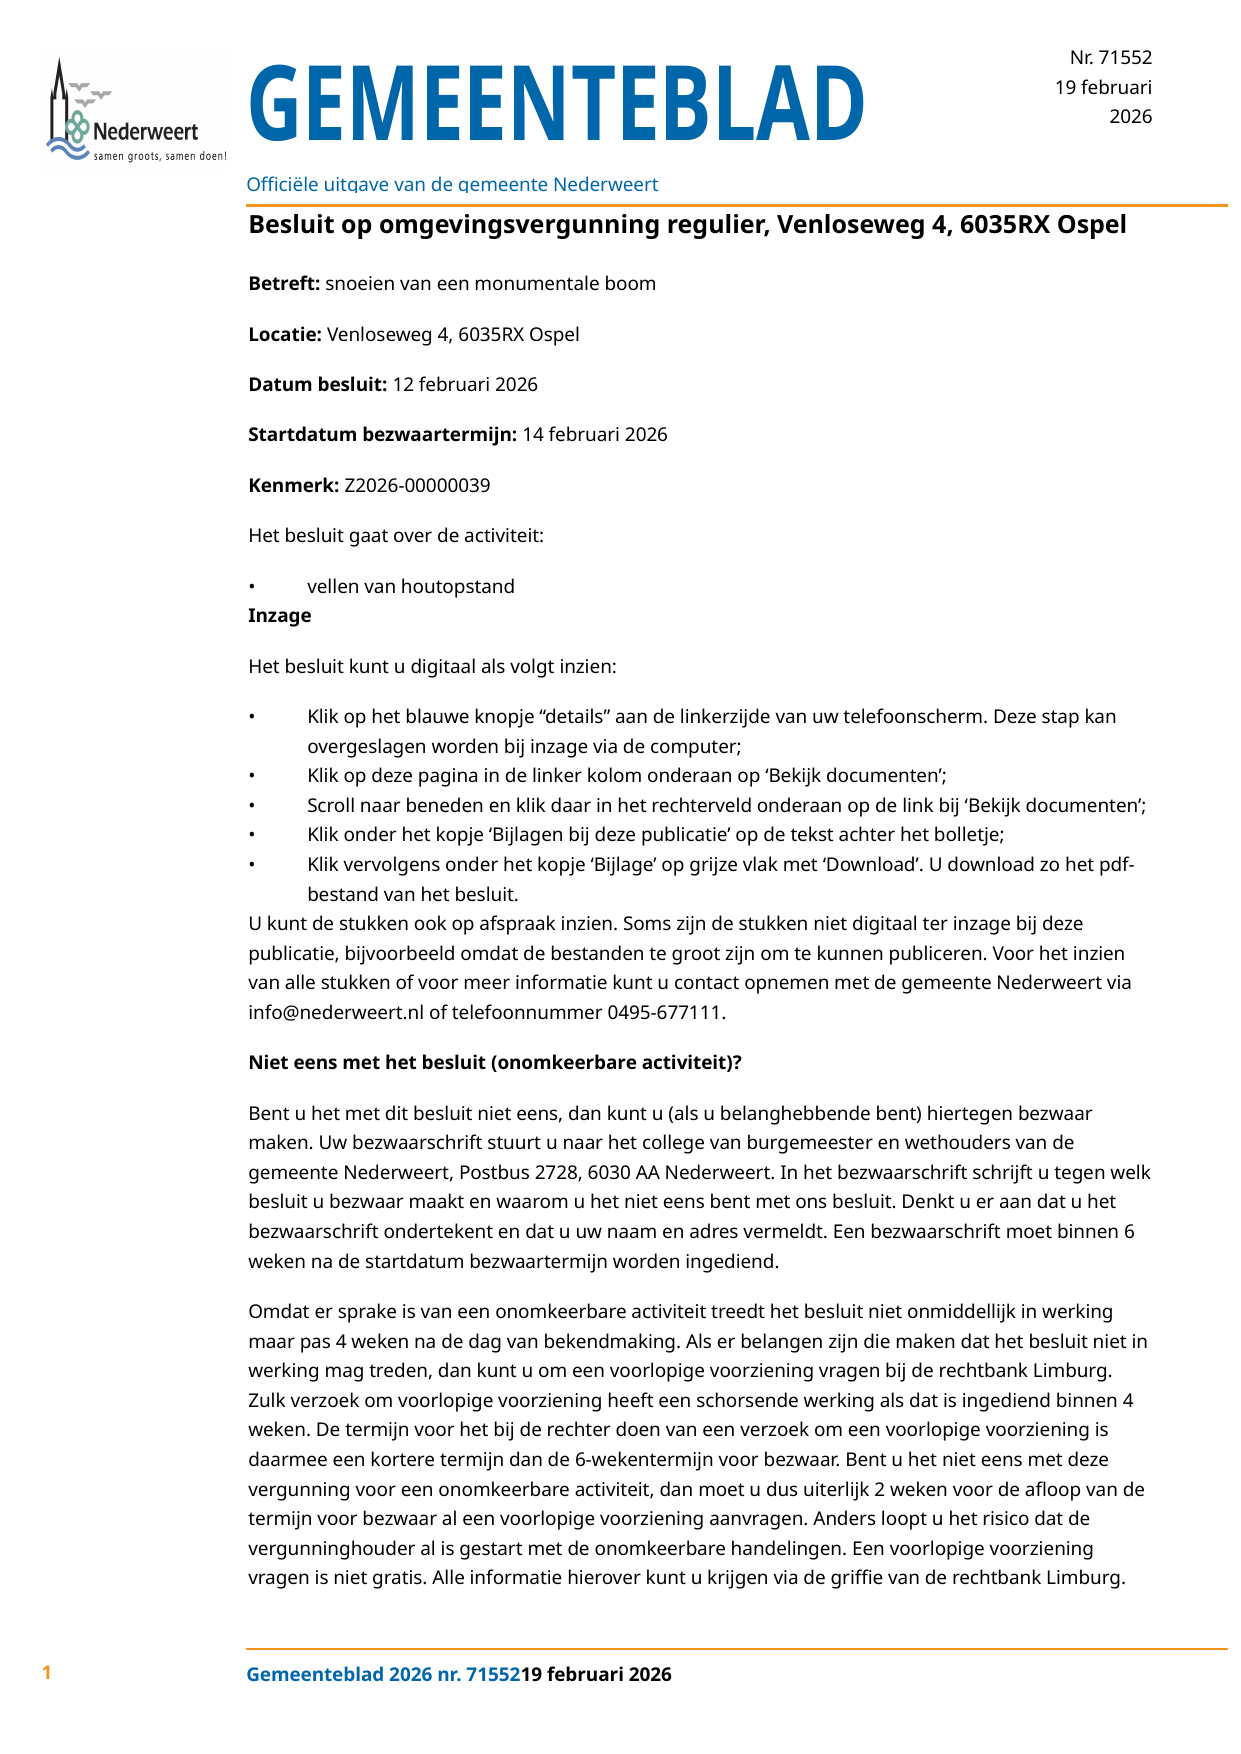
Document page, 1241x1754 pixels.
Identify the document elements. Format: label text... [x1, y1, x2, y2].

text Betreft: snoeien van een monumentale boom [248, 270, 1152, 296]
list Klik vervolgens onder het kopje ‘Bijlage’ op grijze vlak met ‘Download’. U download zo het pdf-bestand van het besluit. [248, 851, 1152, 906]
text Bent u het met dit besluit niet eens, dan kunt u (als u belanghebbende bent) hiertegen bezwaar maken. Uw bezwaarschrift stuurt u naar het college van burgemeester en wethouders van de gemeente Nederweert, Postbus 2728, 6030 AA Nederweert. In het bezwaarschrift schrijft u tegen welk besluit u bezwaar maakt en waarom u het niet eens bent met ons besluit. Denkt u er aan dat u het bezwaarschrift ondertekent en dat u uw naam en adres vermeldt. Een bezwaarschrift moet binnen 6 weken na de startdatum bezwaartermijn worden ingediend. [248, 1100, 1152, 1273]
picture [41, 47, 231, 172]
text Het besluit gaat over de activiteit: [248, 522, 1152, 548]
text Locatie: Venloseweg 4, 6035RX Ospel [248, 321, 1152, 346]
text Startdatum bezwaartermijn: 14 februari 2026 [248, 422, 1152, 447]
list Klik op het blauwe knopje “details” aan de linkerzijde van uw telefoonscherm. Deze stap kan overgeslagen worden bij inzage via de computer; [248, 703, 1152, 758]
text Datum besluit: 12 februari 2026 [248, 371, 1152, 397]
list Klik op deze pagina in de linker kolom onderaan op ‘Bekijk documenten’; [248, 762, 1152, 788]
text U kunt de stukken ook op afspraak inzien. Soms zijn de stukken niet digitaal ter inzage bij deze publicatie, bijvoorbeeld omdat de bestanden te groot zijn om te kunnen publiceren. Voor het inzien van alle stukken of voor meer informatie kunt u contact opnemen met de gemeente Nederweert via info@nederweert.nl of telefoonnummer 0495-677111. [248, 910, 1152, 1025]
text Omdat er sprake is van een onomkeerbare activiteit treedt het besluit niet onmiddellijk in werking maar pas 4 weken na de dag van bekendmaking. Als er belangen zijn die maken dat het besluit niet in werking mag treden, dan kunt u om een voorlopige voorziening vragen bij de rechtbank Limburg. Zulk verzoek om voorlopige voorziening heeft een schorsende werking als dat is ingediend binnen 4 weken. De termijn voor het bij de rechter doen van een verzoek om een voorlopige voorziening is daarmee een kortere termijn dan de 6-wekentermijn voor bezwaar. Bent u het niet eens met deze vergunning voor een onomkeerbare activiteit, dan moet u dus uiterlijk 2 weken voor de afloop van de termijn voor bezwaar al een voorlopige voorziening aanvragen. Anders loopt u het risico dat de vergunninghouder al is gestart met de onomkeerbare handelingen. Een voorlopige voorziening vragen is niet gratis. Alle informatie hierover kunt u krijgen via de griffie van de rechtbank Limburg. [248, 1298, 1152, 1590]
list Klik onder het kopje ‘Bijlagen bij deze publicatie’ op de tekst achter het bolletje; [248, 822, 1152, 847]
list vellen van houtopstand [248, 573, 1152, 598]
list Scroll naar beneden en klik daar in het rechterveld onderaan op de link bij ‘Bekijk documenten’; [248, 792, 1152, 818]
text Besluit op omgevingsvergunning regulier, Venloseweg 4, 6035RX Ospel [248, 207, 1152, 241]
text Niet eens met het besluit (onomkeerbare activiteit)? [248, 1049, 1152, 1075]
text Inzage [248, 602, 1152, 628]
text Kenmerk: Z2026-00000039 [248, 472, 1152, 498]
text Het besluit kunt u digitaal als volgt inzien: [248, 653, 1152, 678]
